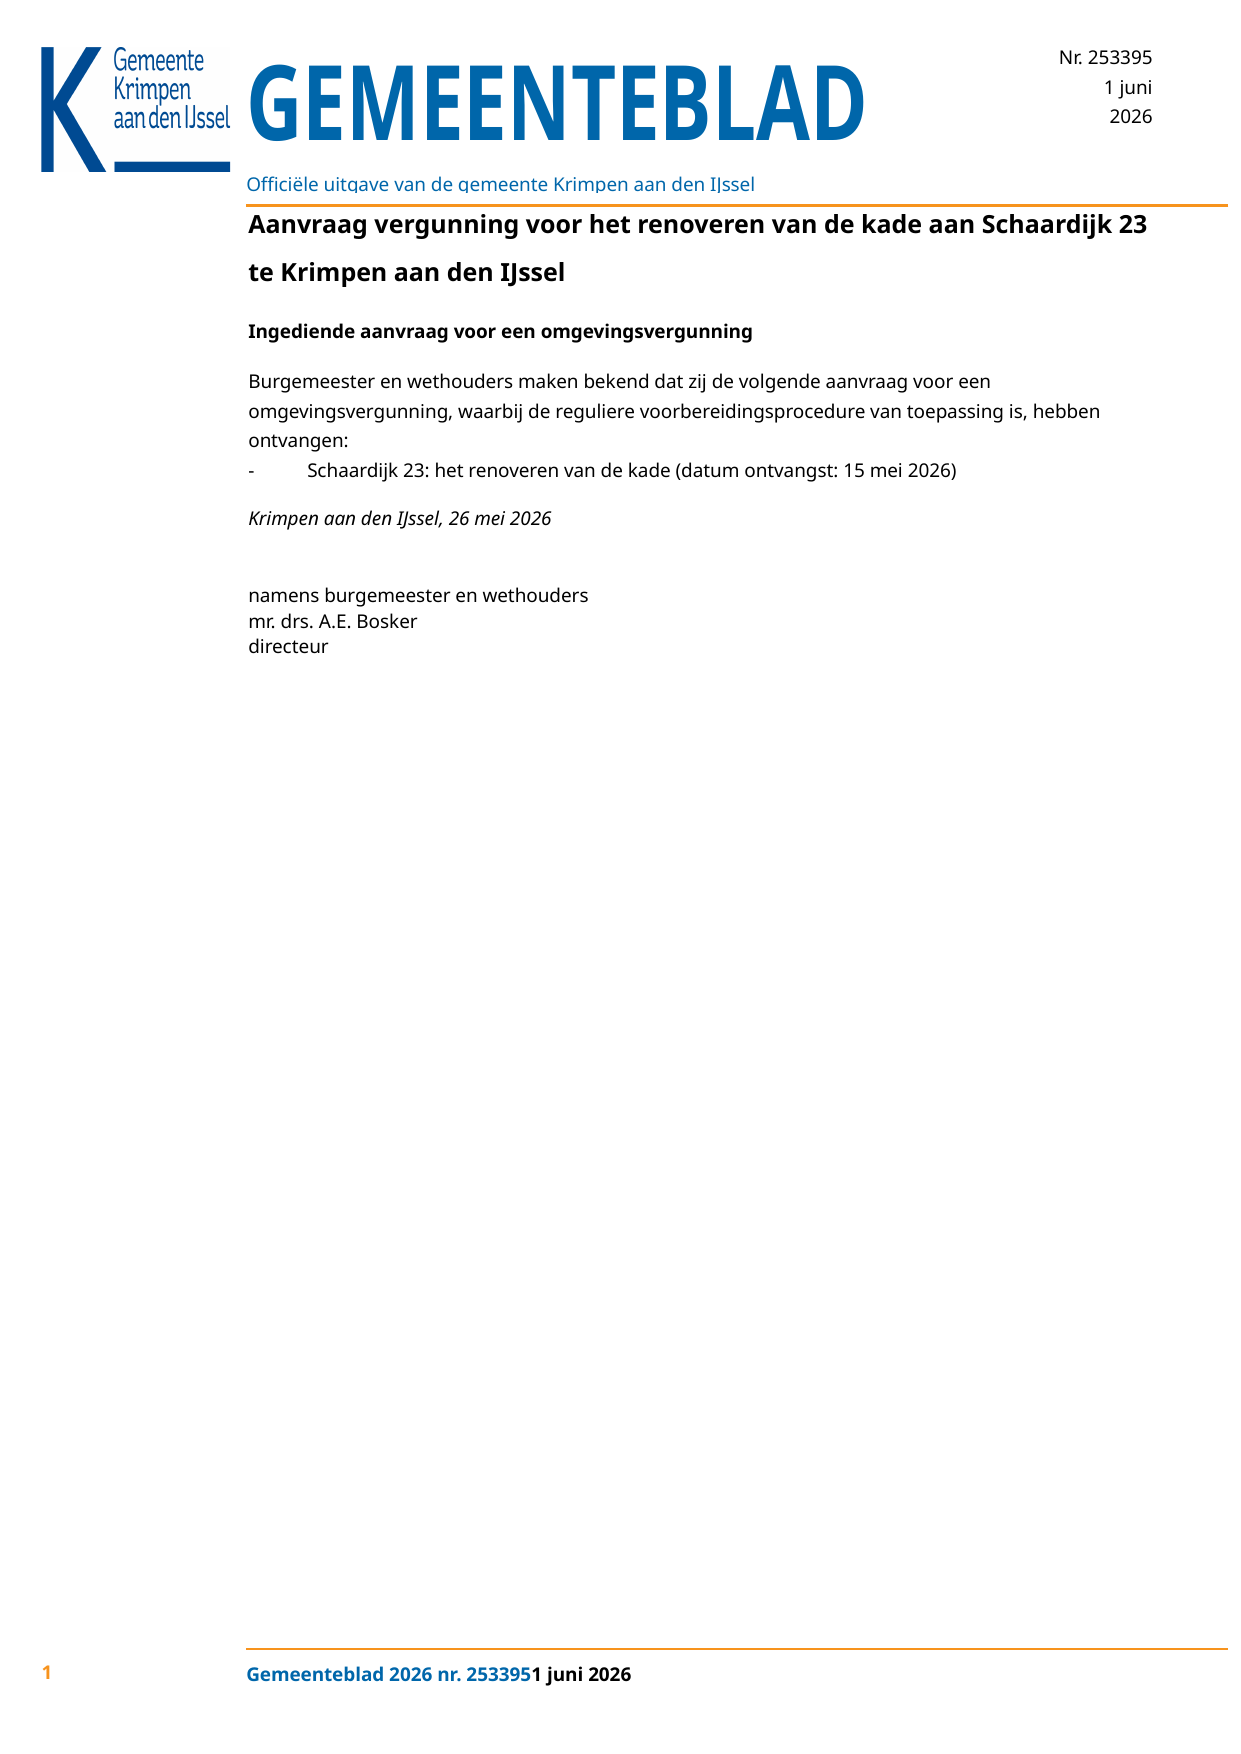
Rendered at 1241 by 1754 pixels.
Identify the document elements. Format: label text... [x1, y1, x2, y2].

text directeur [248, 633, 1152, 659]
text namens burgemeester en wethouders [248, 582, 1152, 608]
text Aanvraag vergunning voor het renoveren van de kade aan Schaardijk 23 te Krimpen aan den IJssel [248, 207, 1152, 288]
text Krimpen aan den IJssel, 26 mei 2026 [248, 505, 1152, 531]
text mr. drs. A.E. Bosker [248, 608, 1152, 633]
list Schaardijk 23: het renoveren van de kade (datum ontvangst: 15 mei 2026) [248, 457, 1152, 483]
text Ingediende aanvraag voor een omgevingsvergunning [248, 318, 1152, 344]
picture [41, 47, 231, 172]
text Burgemeester en wethouders maken bekend dat zij de volgende aanvraag voor een omgevingsvergunning, waarbij de reguliere voorbereidingsprocedure van toepassing is, hebben ontvangen: [248, 368, 1152, 453]
